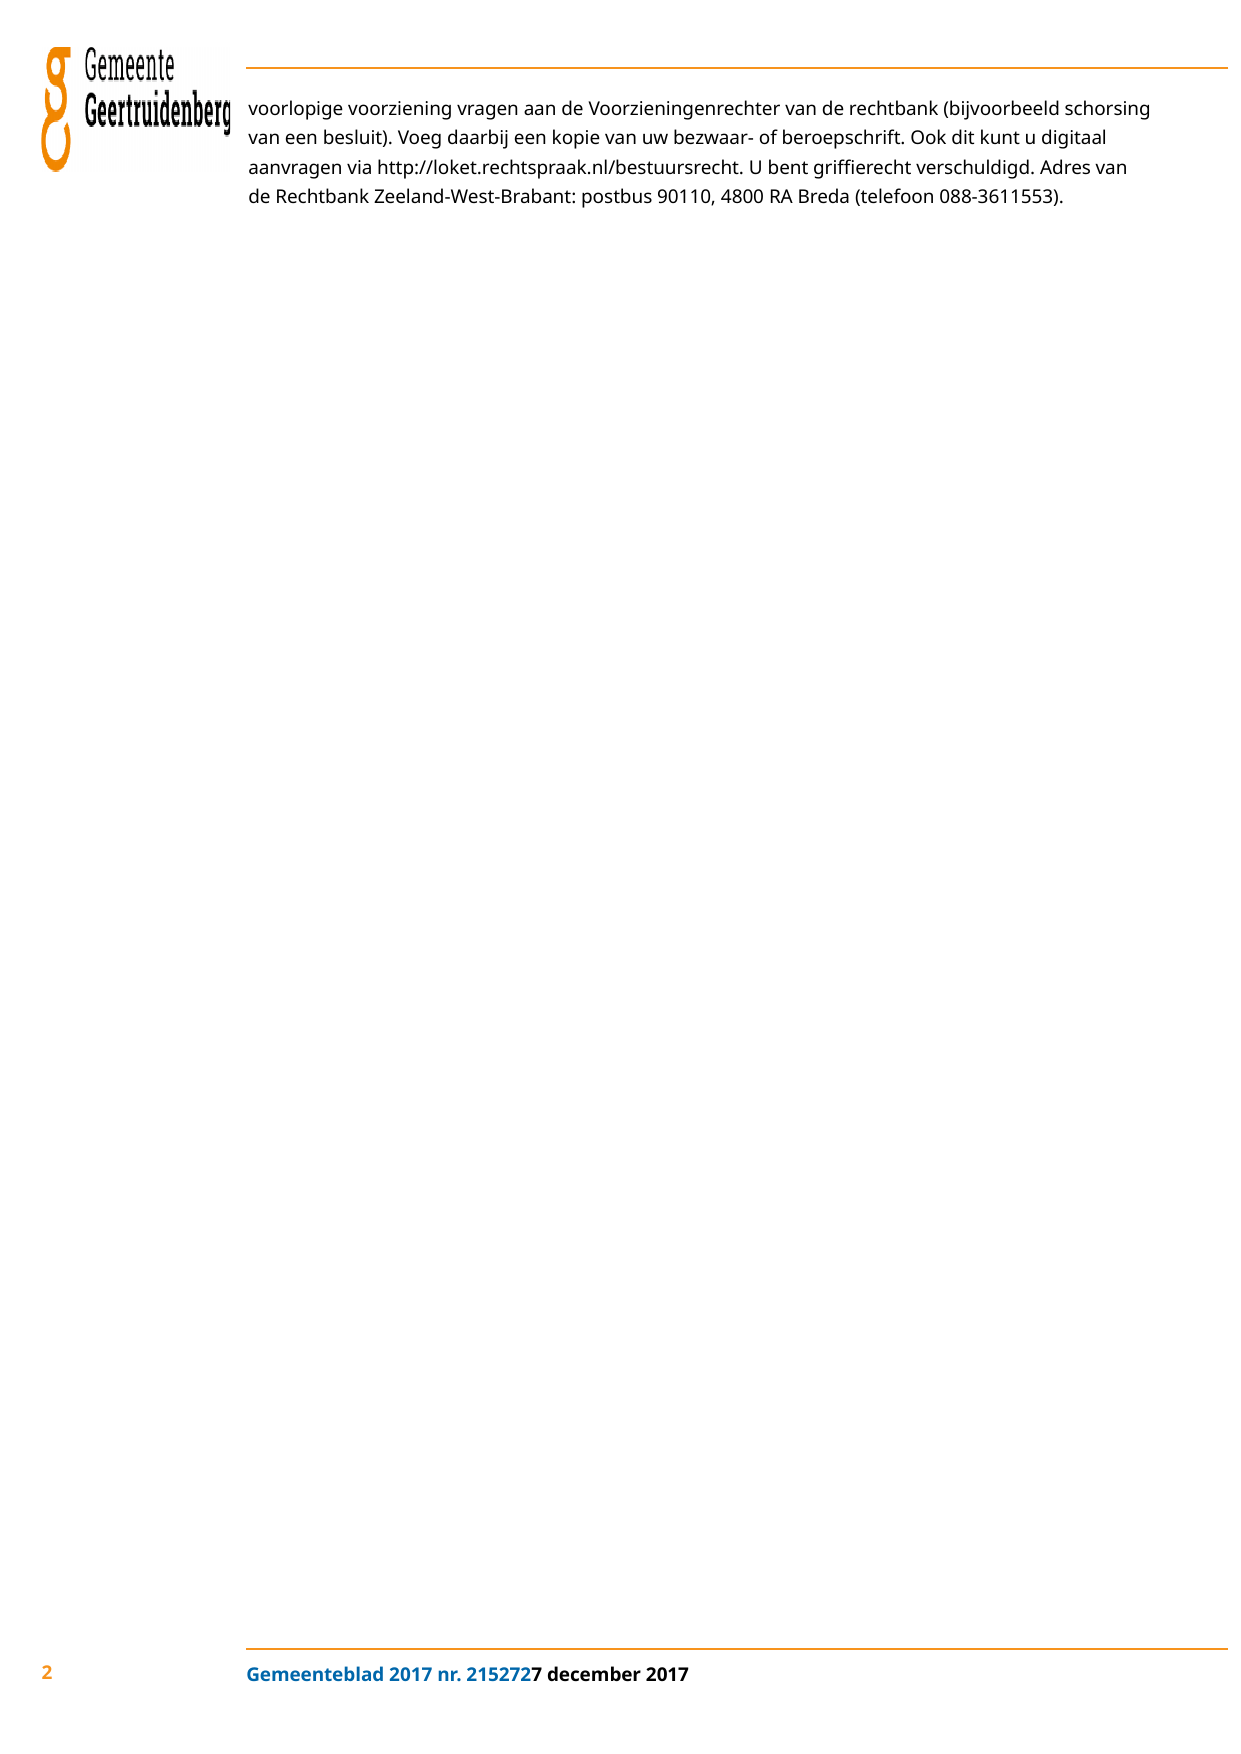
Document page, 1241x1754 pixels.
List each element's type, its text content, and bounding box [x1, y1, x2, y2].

picture [41, 47, 231, 172]
text voorlopige voorziening vragen aan de Voorzieningenrechter van de rechtbank (bijvoorbeeld schorsing van een besluit). Voeg daarbij een kopie van uw bezwaar- of beroepschrift. Ook dit kunt u digitaal aanvragen via http://loket.rechtspraak.nl/bestuursrecht. U bent griffierecht verschuldigd. Adres van de Rechtbank Zeeland-West-Brabant: postbus 90110, 4800 RA Breda (telefoon 088-3611553). [248, 95, 1152, 209]
